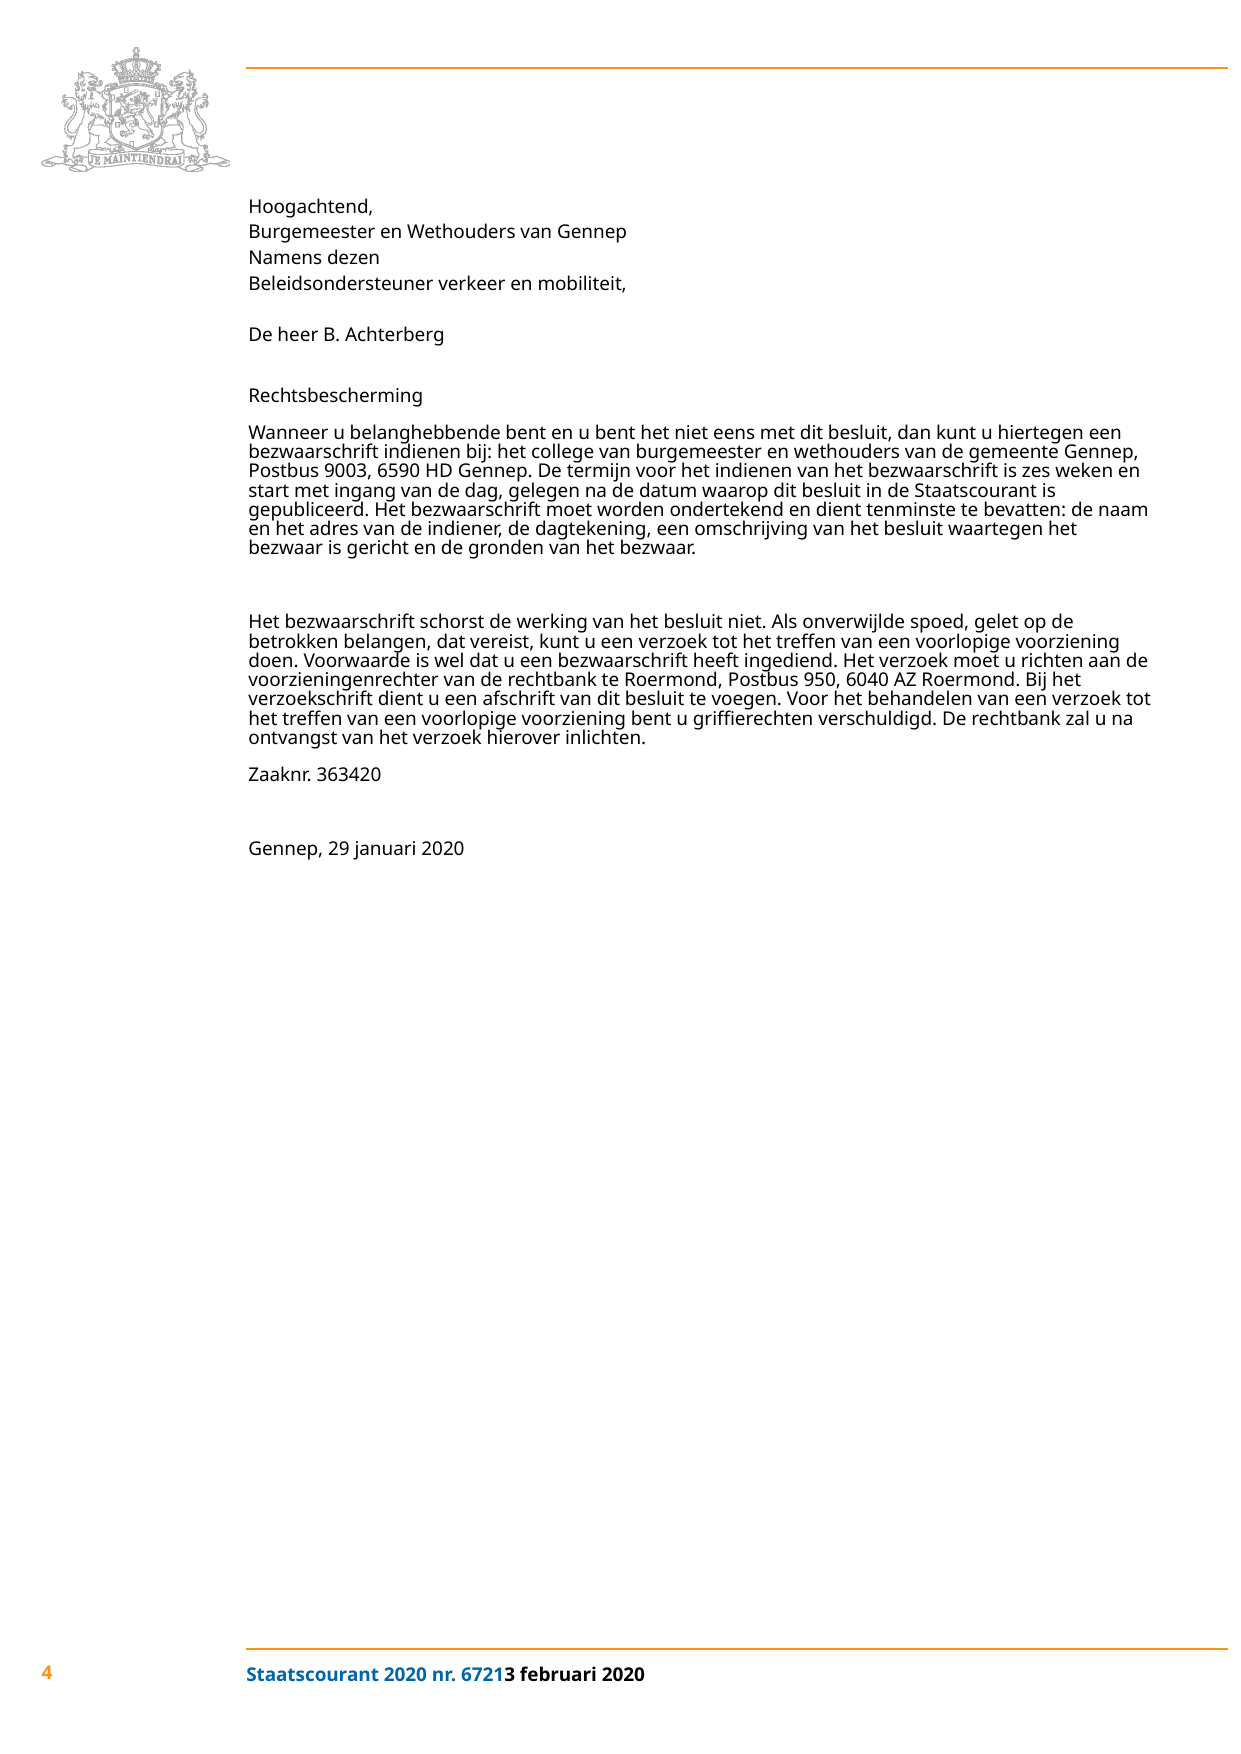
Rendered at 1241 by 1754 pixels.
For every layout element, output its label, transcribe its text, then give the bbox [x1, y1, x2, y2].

text Hoogachtend, [248, 193, 1152, 219]
text De heer B. Achterberg [248, 322, 1152, 347]
text Namens dezen [248, 244, 1152, 270]
text Het bezwaarschrift schorst de werking van het besluit niet. Als onverwijlde spoed, gelet op de betrokken belangen, dat vereist, kunt u een verzoek tot het treffen van een voorlopige voorziening doen. Voorwaarde is wel dat u een bezwaarschrift heeft ingediend. Het verzoek moet u richten aan de voorzieningenrechter van de rechtbank te Roermond, Postbus 950, 6040 AZ Roermond. Bij het verzoekschrift dient u een afschrift van dit besluit te voegen. Voor het behandelen van een verzoek tot het treffen van een voorlopige voorziening bent u griffierechten verschuldigd. De rechtbank zal u na ontvangst van het verzoek hierover inlichten. [248, 613, 1152, 748]
text Gennep, 29 januari 2020 [248, 840, 1152, 859]
text Zaaknr. 363420 [248, 766, 1152, 785]
text Wanneer u belanghebbende bent en u bent het niet eens met dit besluit, dan kunt u hiertegen een bezwaarschrift indienen bij: het college van burgemeester en wethouders van de gemeente Gennep, Postbus 9003, 6590 HD Gennep. De termijn voor het indienen van het bezwaarschrift is zes weken en start met ingang van de dag, gelegen na de datum waarop dit besluit in de Staatscourant is gepubliceerd. Het bezwaarschrift moet worden ondertekend en dient tenminste te bevatten: de naam en het adres van de indiener, de dagtekening, een omschrijving van het besluit waartegen het bezwaar is gericht en de gronden van het bezwaar. [248, 424, 1152, 559]
text Burgemeester en Wethouders van Gennep [248, 219, 1152, 244]
picture [41, 47, 231, 172]
text Rechtsbescherming [248, 387, 1152, 406]
text Beleidsondersteuner verkeer en mobiliteit, [248, 270, 1152, 296]
